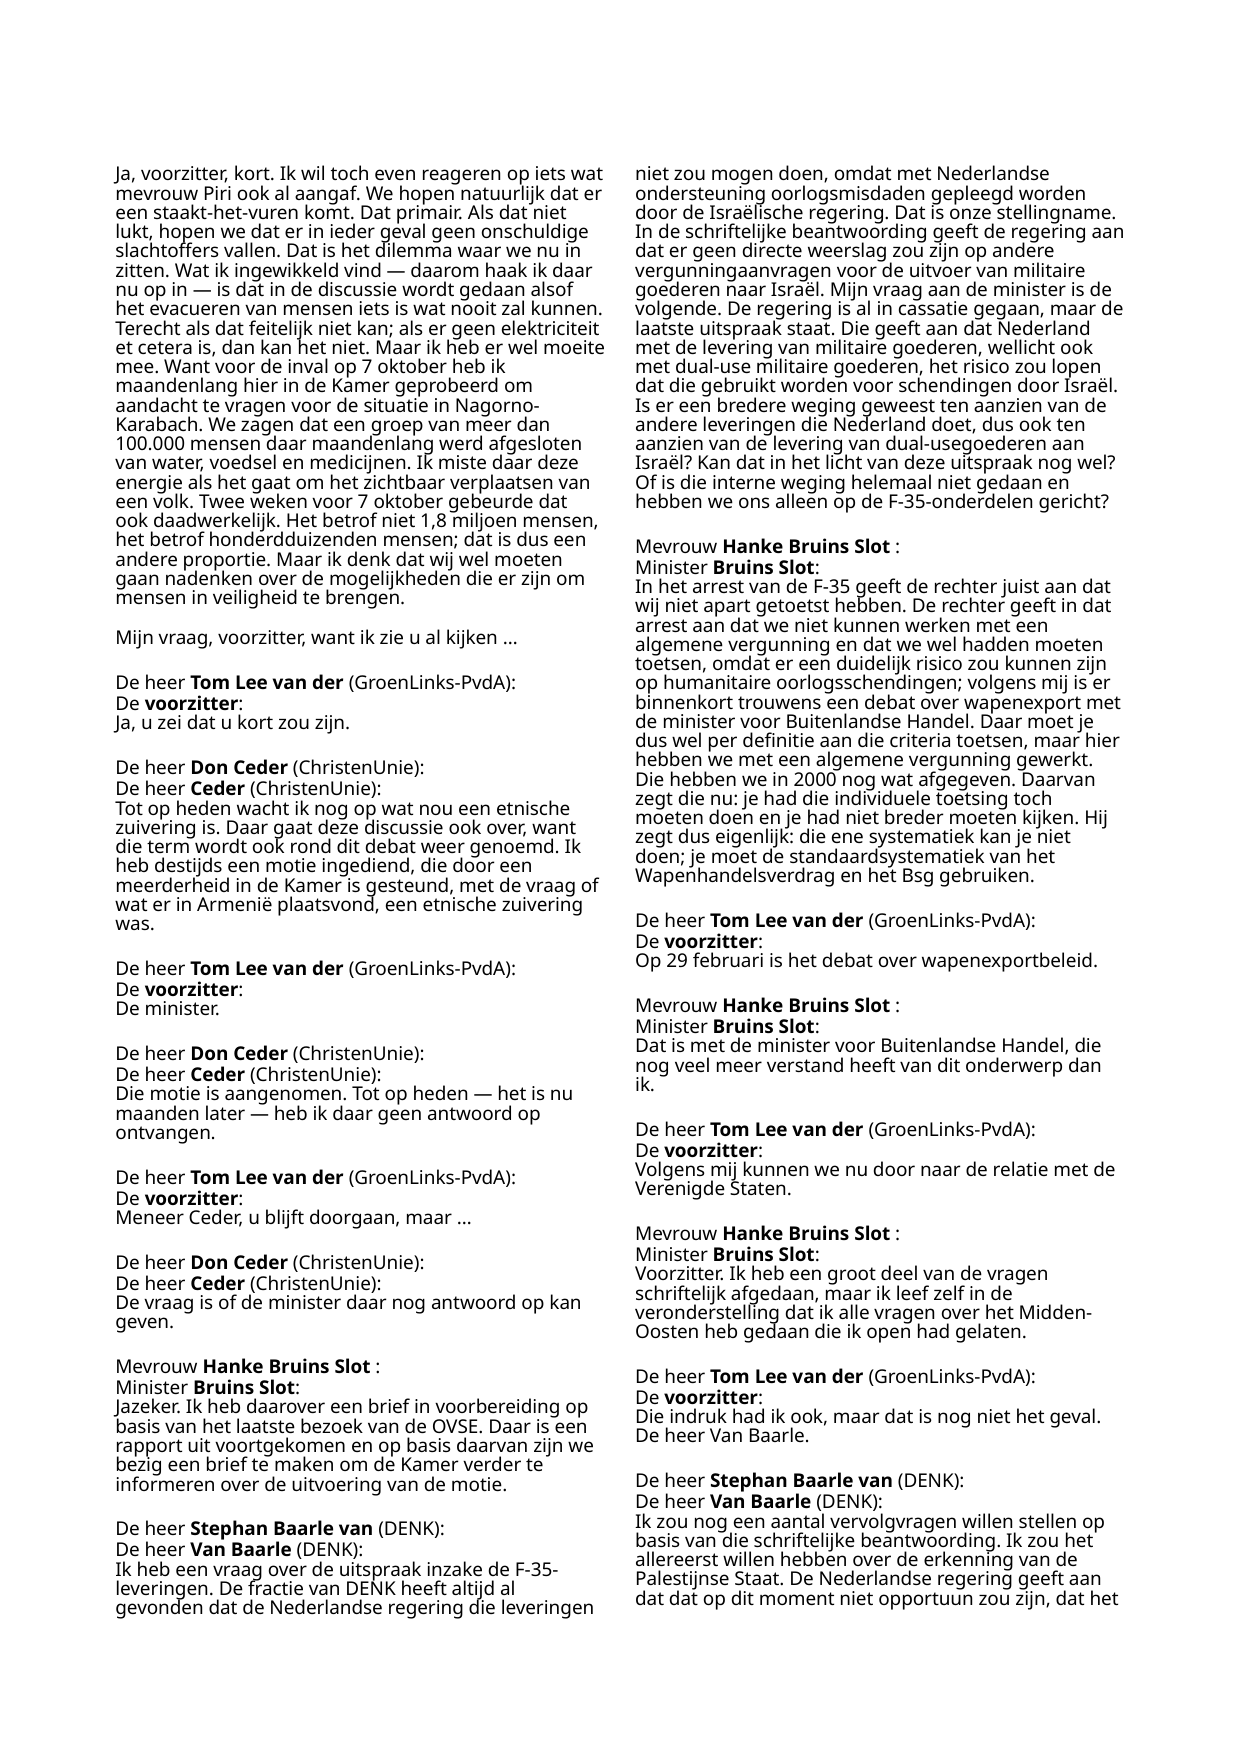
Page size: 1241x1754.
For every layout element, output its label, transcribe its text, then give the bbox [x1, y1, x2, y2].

text Dat is met de minister voor Buitenlandse Handel, die nog veel meer verstand heeft van dit onderwerp dan ik. [635, 1037, 1125, 1095]
text Ik zou nog een aantal vervolgvragen willen stellen op basis van die schriftelijke beantwoording. Ik zou het allereerst willen hebben over de erkenning van de Palestijnse Staat. De Nederlandse regering geeft aan dat dat op dit moment niet opportuun zou zijn, dat het [635, 1513, 1125, 1609]
text niet zou mogen doen, omdat met Nederlandse ondersteuning oorlogsmisdaden gepleegd worden door de Israëlische regering. Dat is onze stellingname. In de schriftelijke beantwoording geeft de regering aan dat er geen directe weerslag zou zijn op andere vergunningaanvragen voor de uitvoer van militaire goederen naar Israël. Mijn vraag aan de minister is de volgende. De regering is al in cassatie gegaan, maar de laatste uitspraak staat. Die geeft aan dat Nederland met de levering van militaire goederen, wellicht ook met dual-use militaire goederen, het risico zou lopen dat die gebruikt worden voor schendingen door Israël. Is er een bredere weging geweest ten aanzien van de andere leveringen die Nederland doet, dus ook ten aanzien van de levering van dual-usegoederen aan Israël? Kan dat in het licht van deze uitspraak nog wel? Of is die interne weging helemaal niet gedaan en hebben we ons alleen op de F-35-onderdelen gericht? [635, 165, 1125, 512]
text Mevrouw Hanke Bruins Slot : [635, 533, 1125, 559]
text Ja, voorzitter, kort. Ik wil toch even reageren op iets wat mevrouw Piri ook al aangaf. We hopen natuurlijk dat er een staakt-het-vuren komt. Dat primair. Als dat niet lukt, hopen we dat er in ieder geval geen onschuldige slachtoffers vallen. Dat is het dilemma waar we nu in zitten. Wat ik ingewikkeld vind — daarom haak ik daar nu op in — is dat in de discussie wordt gedaan alsof het evacueren van mensen iets is wat nooit zal kunnen. Terecht als dat feitelijk niet kan; als er geen elektriciteit et cetera is, dan kan het niet. Maar ik heb er wel moeite mee. Want voor de inval op 7 oktober heb ik maandenlang hier in de Kamer geprobeerd om aandacht te vragen voor de situatie in Nagorno-Karabach. We zagen dat een groep van meer dan 100.000 mensen daar maandenlang werd afgesloten van water, voedsel en medicijnen. Ik miste daar deze energie als het gaat om het zichtbaar verplaatsen van een volk. Twee weken voor 7 oktober gebeurde dat ook daadwerkelijk. Het betrof niet 1,8 miljoen mensen, het betrof honderdduizenden mensen; dat is dus een andere proportie. Maar ik denk dat wij wel moeten gaan nadenken over de mogelijkheden die er zijn om mensen in veiligheid te brengen. [115, 165, 605, 608]
text De heer Tom Lee van der (GroenLinks-PvdA): [115, 669, 605, 695]
text De heer Tom Lee van der (GroenLinks-PvdA): [635, 1116, 1125, 1142]
text Ik heb een vraag over de uitspraak inzake de F-35-leveringen. De fractie van DENK heeft altijd al gevonden dat de Nederlandse regering die leveringen [115, 1561, 605, 1618]
text De minister. [115, 1000, 605, 1019]
text Mevrouw Hanke Bruins Slot : [635, 1220, 1125, 1246]
text Op 29 februari is het debat over wapenexportbeleid. [635, 952, 1125, 971]
text De heer Tom Lee van der (GroenLinks-PvdA): [115, 955, 605, 981]
text Tot op heden wacht ik nog op wat nou een etnische zuivering is. Daar gaat deze discussie ook over, want die term wordt ook rond dit debat weer genoemd. Ik heb destijds een motie ingediend, die door een meerderheid in de Kamer is gesteund, met de vraag of wat er in Armenië plaatsvond, een etnische zuivering was. [115, 799, 605, 934]
text De voorzitter: [115, 981, 605, 1000]
text De voorzitter: [635, 1389, 1125, 1408]
text Meneer Ceder, u blijft doorgaan, maar … [115, 1209, 605, 1228]
text De heer Stephan Baarle van (DENK): [115, 1516, 605, 1541]
text Die indruk had ik ook, maar dat is nog niet het geval. De heer Van Baarle. [635, 1408, 1125, 1447]
text De vraag is of de minister daar nog antwoord op kan geven. [115, 1294, 605, 1333]
text Jazeker. Ik heb daarover een brief in voorbereiding op basis van het laatste bezoek van de OVSE. Daar is een rapport uit voortgekomen en op basis daarvan zijn we bezig een brief te maken om de Kamer verder te informeren over de uitvoering van de motie. [115, 1398, 605, 1495]
text Mevrouw Hanke Bruins Slot : [635, 992, 1125, 1018]
text De heer Don Ceder (ChristenUnie): [115, 754, 605, 780]
text Minister Bruins Slot: [115, 1379, 605, 1398]
text De heer Van Baarle (DENK): [635, 1493, 1125, 1513]
text Minister Bruins Slot: [635, 1246, 1125, 1265]
text De heer Ceder (ChristenUnie): [115, 1275, 605, 1294]
text De heer Tom Lee van der (GroenLinks-PvdA): [115, 1164, 605, 1190]
text Volgens mij kunnen we nu door naar de relatie met de Verenigde Staten. [635, 1161, 1125, 1199]
text Mijn vraag, voorzitter, want ik zie u al kijken … [115, 629, 605, 648]
text Voorzitter. Ik heb een groot deel van de vragen schriftelijk afgedaan, maar ik leef zelf in de veronderstelling dat ik alle vragen over het Midden-Oosten heb gedaan die ik open had gelaten. [635, 1265, 1125, 1342]
text De voorzitter: [635, 1142, 1125, 1161]
text De voorzitter: [115, 695, 605, 714]
text Die motie is aangenomen. Tot op heden — het is nu maanden later — heb ik daar geen antwoord op ontvangen. [115, 1085, 605, 1143]
text De heer Ceder (ChristenUnie): [115, 1066, 605, 1085]
text De heer Tom Lee van der (GroenLinks-PvdA): [635, 1363, 1125, 1389]
text De heer Don Ceder (ChristenUnie): [115, 1040, 605, 1066]
text Minister Bruins Slot: [635, 559, 1125, 578]
text De heer Stephan Baarle van (DENK): [635, 1468, 1125, 1493]
text Ja, u zei dat u kort zou zijn. [115, 714, 605, 734]
text De heer Ceder (ChristenUnie): [115, 780, 605, 799]
text Minister Bruins Slot: [635, 1018, 1125, 1037]
text De heer Van Baarle (DENK): [115, 1541, 605, 1561]
text In het arrest van de F-35 geeft de rechter juist aan dat wij niet apart getoetst hebben. De rechter geeft in dat arrest aan dat we niet kunnen werken met een algemene vergunning en dat we wel hadden moeten toetsen, omdat er een duidelijk risico zou kunnen zijn op humanitaire oorlogsschendingen; volgens mij is er binnenkort trouwens een debat over wapenexport met de minister voor Buitenlandse Handel. Daar moet je dus wel per definitie aan die criteria toetsen, maar hier hebben we met een algemene vergunning gewerkt. Die hebben we in 2000 nog wat afgegeven. Daarvan zegt die nu: je had die individuele toetsing toch moeten doen en je had niet breder moeten kijken. Hij zegt dus eigenlijk: die ene systematiek kan je niet doen; je moet de standaardsystematiek van het Wapenhandelsverdrag en het Bsg gebruiken. [635, 578, 1125, 886]
text De heer Tom Lee van der (GroenLinks-PvdA): [635, 907, 1125, 933]
text Mevrouw Hanke Bruins Slot : [115, 1353, 605, 1379]
text De heer Don Ceder (ChristenUnie): [115, 1249, 605, 1275]
text De voorzitter: [115, 1190, 605, 1209]
text De voorzitter: [635, 933, 1125, 952]
